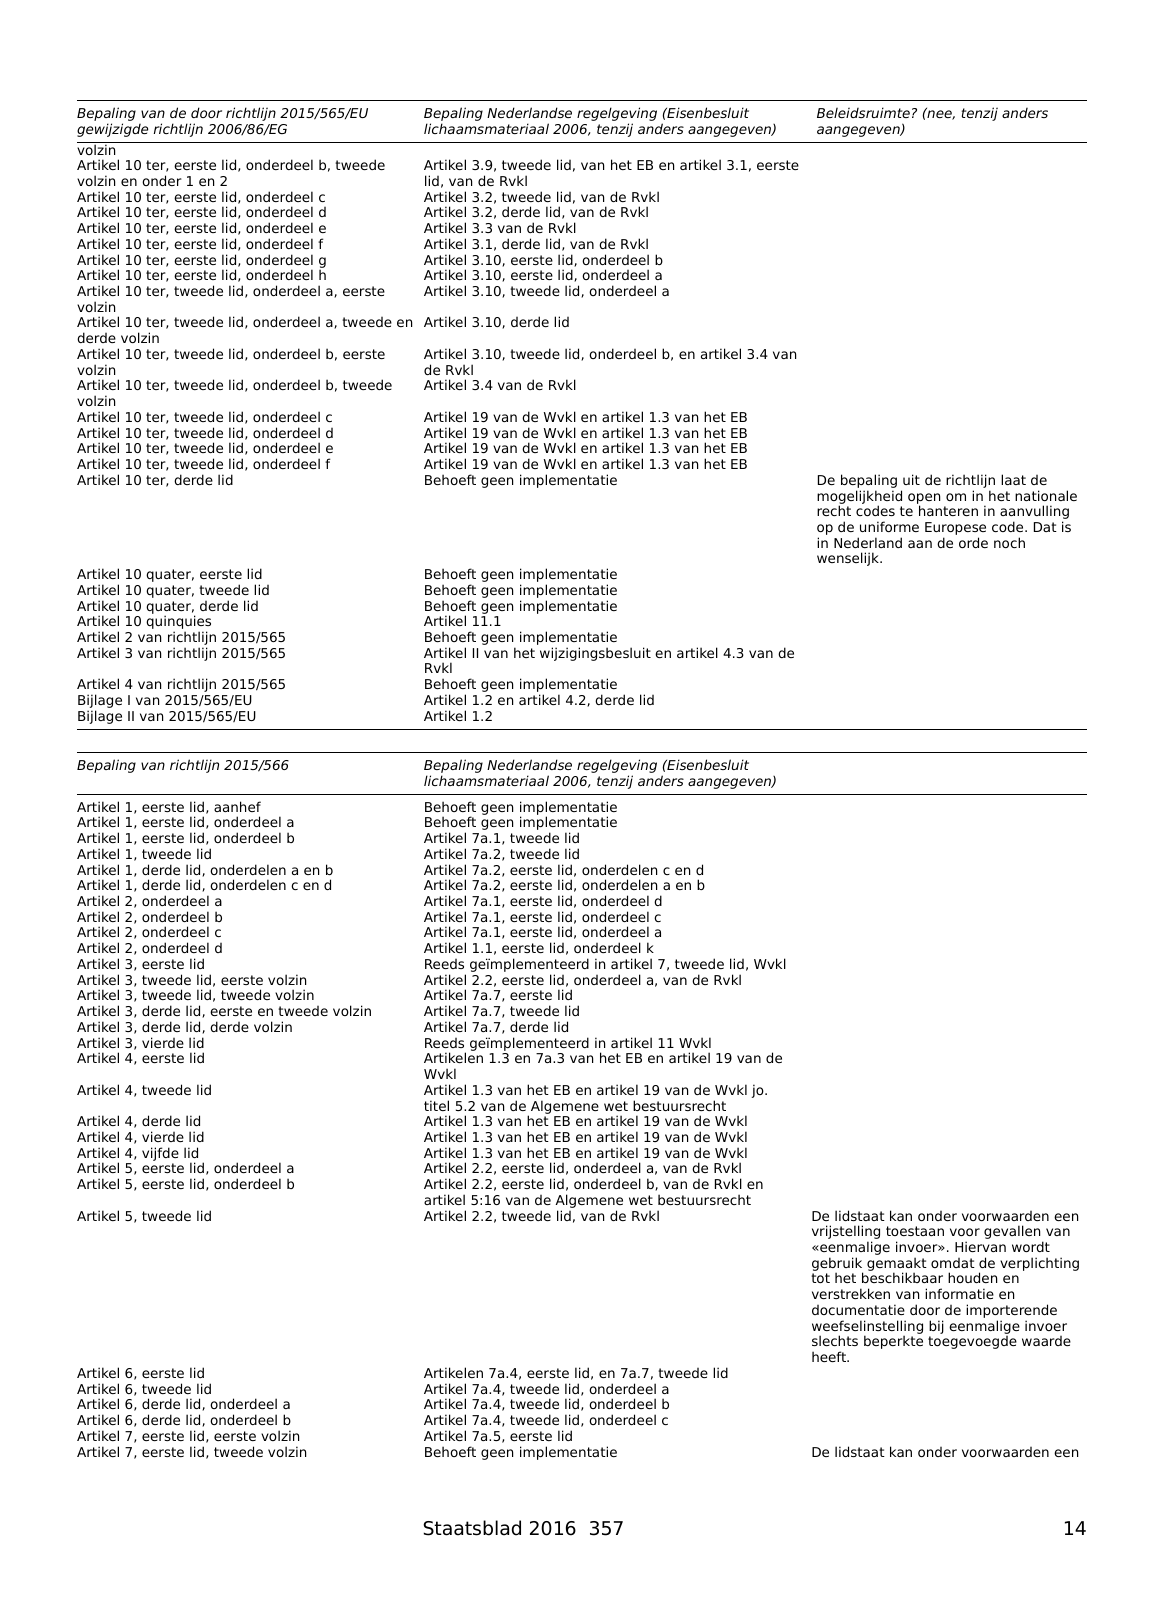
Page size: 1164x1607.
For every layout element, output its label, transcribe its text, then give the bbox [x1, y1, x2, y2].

table_cell Artikel 10 ter, tweede lid, onderdeel a, tweede en derde volzin [77, 315, 418, 347]
table_cell Behoeft geen implementatie [418, 567, 810, 583]
table_cell Artikel 1, derde lid, onderdelen a en b [77, 863, 418, 878]
table_cell [810, 693, 1087, 708]
table_cell Artikel 2.2, eerste lid, onderdeel a, van de Rvkl [418, 973, 805, 988]
table_cell [805, 1114, 1087, 1130]
table_cell Behoeft geen implementatie [418, 1444, 805, 1460]
table_cell Artikel 2 van richtlijn 2015/565 [77, 630, 418, 646]
table_header Bepaling van de door richtlijn 2015/565/EU gewijzigde richtlijn 2006/86/EG [77, 101, 418, 142]
table_cell Artikel 10 ter, tweede lid, onderdeel f [77, 457, 418, 473]
table_cell [805, 894, 1087, 909]
table_header Bepaling van richtlijn 2015/566 [77, 753, 418, 794]
table_cell Bijlage I van 2015/565/EU [77, 693, 418, 708]
table_cell Behoeft geen implementatie [418, 677, 810, 693]
table_cell Artikel 10 ter, tweede lid, onderdeel d [77, 425, 418, 441]
table_cell [805, 847, 1087, 862]
table_cell Behoeft geen implementatie [418, 583, 810, 598]
table_cell Artikel 3.10, tweede lid, onderdeel b, en artikel 3.4 van de Rvkl [418, 347, 810, 378]
table_cell Bijlage II van 2015/565/EU [77, 709, 418, 729]
table_cell Artikel 5, eerste lid, onderdeel a [77, 1161, 418, 1177]
table_cell [805, 957, 1087, 972]
table_cell [805, 1381, 1087, 1397]
table_cell Artikel 7, eerste lid, tweede volzin [77, 1444, 418, 1460]
table_cell Artikel 10 ter, tweede lid, onderdeel c [77, 410, 418, 425]
table_cell Artikel 19 van de Wvkl en artikel 1.3 van het EB [418, 410, 810, 425]
table_cell Artikel 3.2, tweede lid, van de Rvkl [418, 190, 810, 205]
table_cell Artikel 2, onderdeel d [77, 941, 418, 957]
table_cell Artikel 19 van de Wvkl en artikel 1.3 van het EB [418, 457, 810, 473]
table_cell Artikel 10 quater, eerste lid [77, 567, 418, 583]
table_cell Artikel 5, eerste lid, onderdeel b [77, 1177, 418, 1208]
table_cell Artikel 1.1, eerste lid, onderdeel k [418, 941, 805, 957]
table_cell Artikel 3, tweede lid, eerste volzin [77, 973, 418, 988]
table_cell Artikel 6, derde lid, onderdeel b [77, 1413, 418, 1429]
table_cell Artikel 7a.1, eerste lid, onderdeel a [418, 925, 805, 941]
table_cell Artikel 1, derde lid, onderdelen c en d [77, 878, 418, 894]
table_cell [810, 457, 1087, 473]
table_cell Artikel 6, tweede lid [77, 1381, 418, 1397]
table_cell De bepaling uit de richtlijn laat de mogelijkheid open om in het nationale recht codes te hanteren in aanvulling op de uniforme Europese code. Dat is in Nederland aan de orde noch wenselijk. [810, 473, 1087, 567]
table_cell [810, 158, 1087, 189]
table_cell [810, 221, 1087, 237]
table_cell Artikel 3.9, tweede lid, van het EB en artikel 3.1, eerste lid, van de Rvkl [418, 158, 810, 189]
table_cell Artikel 7a.2, eerste lid, onderdelen a en b [418, 878, 805, 894]
table_cell [810, 410, 1087, 425]
table_cell Artikel 3.2, derde lid, van de Rvkl [418, 205, 810, 221]
table_cell Artikel 2.2, eerste lid, onderdeel b, van de Rvkl en artikel 5:16 van de Algemene wet bestuursrecht [418, 1177, 805, 1208]
table_cell Artikel 3.4 van de Rvkl [418, 378, 810, 410]
table_cell Behoeft geen implementatie [418, 795, 805, 815]
table_cell Artikel 1.3 van het EB en artikel 19 van de Wvkl [418, 1130, 805, 1146]
table_cell [805, 795, 1087, 815]
table_cell Artikel 2.2, eerste lid, onderdeel a, van de Rvkl [418, 1161, 805, 1177]
table_cell [810, 268, 1087, 284]
table_cell [810, 315, 1087, 347]
table_cell [805, 1177, 1087, 1208]
table_cell [805, 815, 1087, 831]
table_cell [805, 1366, 1087, 1381]
table_cell Artikel 19 van de Wvkl en artikel 1.3 van het EB [418, 441, 810, 457]
table_cell Artikel 3.10, eerste lid, onderdeel b [418, 253, 810, 268]
table_cell Reeds geïmplementeerd in artikel 11 Wvkl [418, 1035, 805, 1051]
table_cell Artikel 1, tweede lid [77, 847, 418, 862]
table_cell [805, 1429, 1087, 1444]
table_header Bepaling Nederlandse regelgeving (Eisenbesluit lichaamsmateriaal 2006, tenzij anders aangegeven) [418, 753, 805, 794]
table_cell Artikel 2, onderdeel c [77, 925, 418, 941]
table_cell Artikel 19 van de Wvkl en artikel 1.3 van het EB [418, 425, 810, 441]
table_cell Artikel 4, vijfde lid [77, 1146, 418, 1161]
table_cell [418, 143, 810, 158]
table_cell Artikel 7a.1, eerste lid, onderdeel c [418, 910, 805, 925]
table_cell [805, 878, 1087, 894]
table_cell Artikel 5, tweede lid [77, 1209, 418, 1366]
table_cell Reeds geïmplementeerd in artikel 7, tweede lid, Wvkl [418, 957, 805, 972]
table_cell Artikel 10 ter, eerste lid, onderdeel h [77, 268, 418, 284]
table_cell [810, 630, 1087, 646]
table_cell Artikel 10 ter, tweede lid, onderdeel b, eerste volzin [77, 347, 418, 378]
table_cell Artikel 1.3 van het EB en artikel 19 van de Wvkl [418, 1114, 805, 1130]
table_cell Artikel 2.2, tweede lid, van de Rvkl [418, 1209, 805, 1366]
table_cell Behoeft geen implementatie [418, 630, 810, 646]
table_cell [805, 1397, 1087, 1413]
table_cell Artikel 7a.5, eerste lid [418, 1429, 805, 1444]
table_cell Artikel 10 ter, eerste lid, onderdeel f [77, 237, 418, 252]
table_cell [805, 831, 1087, 847]
table_cell Artikel 3.10, eerste lid, onderdeel a [418, 268, 810, 284]
table_cell Artikel 3 van richtlijn 2015/565 [77, 646, 418, 677]
table_cell Artikel 3, eerste lid [77, 957, 418, 972]
table_cell [810, 646, 1087, 677]
table_cell Artikel 7a.2, eerste lid, onderdelen c en d [418, 863, 805, 878]
table_cell Artikel 7a.1, tweede lid [418, 831, 805, 847]
table_cell Artikel 4 van richtlijn 2015/565 [77, 677, 418, 693]
table_cell [810, 441, 1087, 457]
table_cell Artikel 7a.4, tweede lid, onderdeel b [418, 1397, 805, 1413]
table_cell Artikel 10 quinquies [77, 614, 418, 630]
table_cell Artikel 3.10, tweede lid, onderdeel a [418, 284, 810, 315]
table_cell Artikel 7a.7, tweede lid [418, 1004, 805, 1020]
table_cell Artikel 10 ter, eerste lid, onderdeel d [77, 205, 418, 221]
table_cell Artikel 10 ter, eerste lid, onderdeel e [77, 221, 418, 237]
table_cell Behoeft geen implementatie [418, 599, 810, 614]
table_cell Artikel 1, eerste lid, onderdeel a [77, 815, 418, 831]
table_cell Artikel 4, eerste lid [77, 1051, 418, 1083]
table_cell [810, 425, 1087, 441]
table_cell Artikel 10 quater, tweede lid [77, 583, 418, 598]
table_cell Artikel 3, derde lid, derde volzin [77, 1020, 418, 1035]
table_cell [805, 1146, 1087, 1161]
table_cell Artikel 7a.7, eerste lid [418, 988, 805, 1004]
table_cell [805, 1035, 1087, 1051]
table_cell [805, 1020, 1087, 1035]
table_cell Artikel 2, onderdeel b [77, 910, 418, 925]
table_header Bepaling Nederlandse regelgeving (Eisenbesluit lichaamsmateriaal 2006, tenzij anders aangegeven) [418, 101, 810, 142]
table_cell [805, 1004, 1087, 1020]
table_cell Artikel 7a.2, tweede lid [418, 847, 805, 862]
table_cell Artikel 3.3 van de Rvkl [418, 221, 810, 237]
table_cell [810, 143, 1087, 158]
table_cell Artikel 10 ter, tweede lid, onderdeel e [77, 441, 418, 457]
table_cell Artikel 1.2 [418, 709, 810, 729]
table_cell Artikel 3, tweede lid, tweede volzin [77, 988, 418, 1004]
table_cell [810, 567, 1087, 583]
table_cell [810, 347, 1087, 378]
table_cell Artikel 6, eerste lid [77, 1366, 418, 1381]
table_cell Artikelen 1.3 en 7a.3 van het EB en artikel 19 van de Wvkl [418, 1051, 805, 1083]
table_cell Artikel 7a.4, tweede lid, onderdeel c [418, 1413, 805, 1429]
table_cell Artikel 10 ter, eerste lid, onderdeel g [77, 253, 418, 268]
table_cell De lidstaat kan onder voorwaarden een vrijstelling toestaan voor gevallen van «eenmalige invoer». Hiervan wordt gebruik gemaakt omdat de verplichting tot het beschikbaar houden en verstrekken van informatie en documentatie door de importerende weefselinstelling bij eenmalige invoer slechts beperkte toegevoegde waarde heeft. [805, 1209, 1087, 1366]
table_cell [805, 925, 1087, 941]
table_cell Artikel 3, derde lid, eerste en tweede volzin [77, 1004, 418, 1020]
table_cell Artikel II van het wijzigingsbesluit en artikel 4.3 van de Rvkl [418, 646, 810, 677]
table_cell Artikel 7a.1, eerste lid, onderdeel d [418, 894, 805, 909]
table_cell Artikel 1.3 van het EB en artikel 19 van de Wvkl [418, 1146, 805, 1161]
table_cell Artikel 7, eerste lid, eerste volzin [77, 1429, 418, 1444]
table_cell [810, 284, 1087, 315]
table_cell [805, 1051, 1087, 1083]
table_cell Artikel 1.2 en artikel 4.2, derde lid [418, 693, 810, 708]
table_header [805, 753, 1087, 794]
table_cell Artikel 10 ter, eerste lid, onderdeel c [77, 190, 418, 205]
table_cell [805, 1413, 1087, 1429]
table_cell Artikel 4, derde lid [77, 1114, 418, 1130]
table_cell [805, 1130, 1087, 1146]
table_cell [805, 1161, 1087, 1177]
table_cell Artikel 7a.4, tweede lid, onderdeel a [418, 1381, 805, 1397]
table_cell Behoeft geen implementatie [418, 473, 810, 567]
table_cell Artikel 4, vierde lid [77, 1130, 418, 1146]
table_cell [805, 1083, 1087, 1114]
table_cell [810, 709, 1087, 729]
table_cell Artikel 1, eerste lid, aanhef [77, 795, 418, 815]
table_cell Artikel 10 ter, tweede lid, onderdeel a, eerste volzin [77, 284, 418, 315]
table_cell Artikel 1.3 van het EB en artikel 19 van de Wvkl jo. titel 5.2 van de Algemene wet bestuursrecht [418, 1083, 805, 1114]
table_cell [810, 677, 1087, 693]
table_cell Artikel 3, vierde lid [77, 1035, 418, 1051]
table_cell volzin [77, 143, 418, 158]
table_cell Artikel 10 quater, derde lid [77, 599, 418, 614]
table_cell De lidstaat kan onder voorwaarden een [805, 1444, 1087, 1460]
table_cell [805, 863, 1087, 878]
table_cell Artikel 3.1, derde lid, van de Rvkl [418, 237, 810, 252]
table_cell [810, 614, 1087, 630]
table_cell [805, 941, 1087, 957]
table_cell [810, 599, 1087, 614]
table_cell [810, 237, 1087, 252]
table_cell Artikel 10 ter, derde lid [77, 473, 418, 567]
table_cell Artikel 6, derde lid, onderdeel a [77, 1397, 418, 1413]
table_cell Artikel 10 ter, tweede lid, onderdeel b, tweede volzin [77, 378, 418, 410]
table_cell [805, 973, 1087, 988]
table_cell [810, 190, 1087, 205]
table_cell Artikel 4, tweede lid [77, 1083, 418, 1114]
table_cell Behoeft geen implementatie [418, 815, 805, 831]
table_cell Artikel 10 ter, eerste lid, onderdeel b, tweede volzin en onder 1 en 2 [77, 158, 418, 189]
table_cell Artikel 7a.7, derde lid [418, 1020, 805, 1035]
table_cell [810, 205, 1087, 221]
table_cell Artikel 3.10, derde lid [418, 315, 810, 347]
table_cell Artikel 11.1 [418, 614, 810, 630]
table_cell [810, 378, 1087, 410]
table_cell [805, 988, 1087, 1004]
table_cell [805, 910, 1087, 925]
table_cell Artikelen 7a.4, eerste lid, en 7a.7, tweede lid [418, 1366, 805, 1381]
table_cell [810, 583, 1087, 598]
table_cell Artikel 2, onderdeel a [77, 894, 418, 909]
table_cell [810, 253, 1087, 268]
table_cell Artikel 1, eerste lid, onderdeel b [77, 831, 418, 847]
table_header Beleidsruimte? (nee, tenzij anders aangegeven) [810, 101, 1087, 142]
